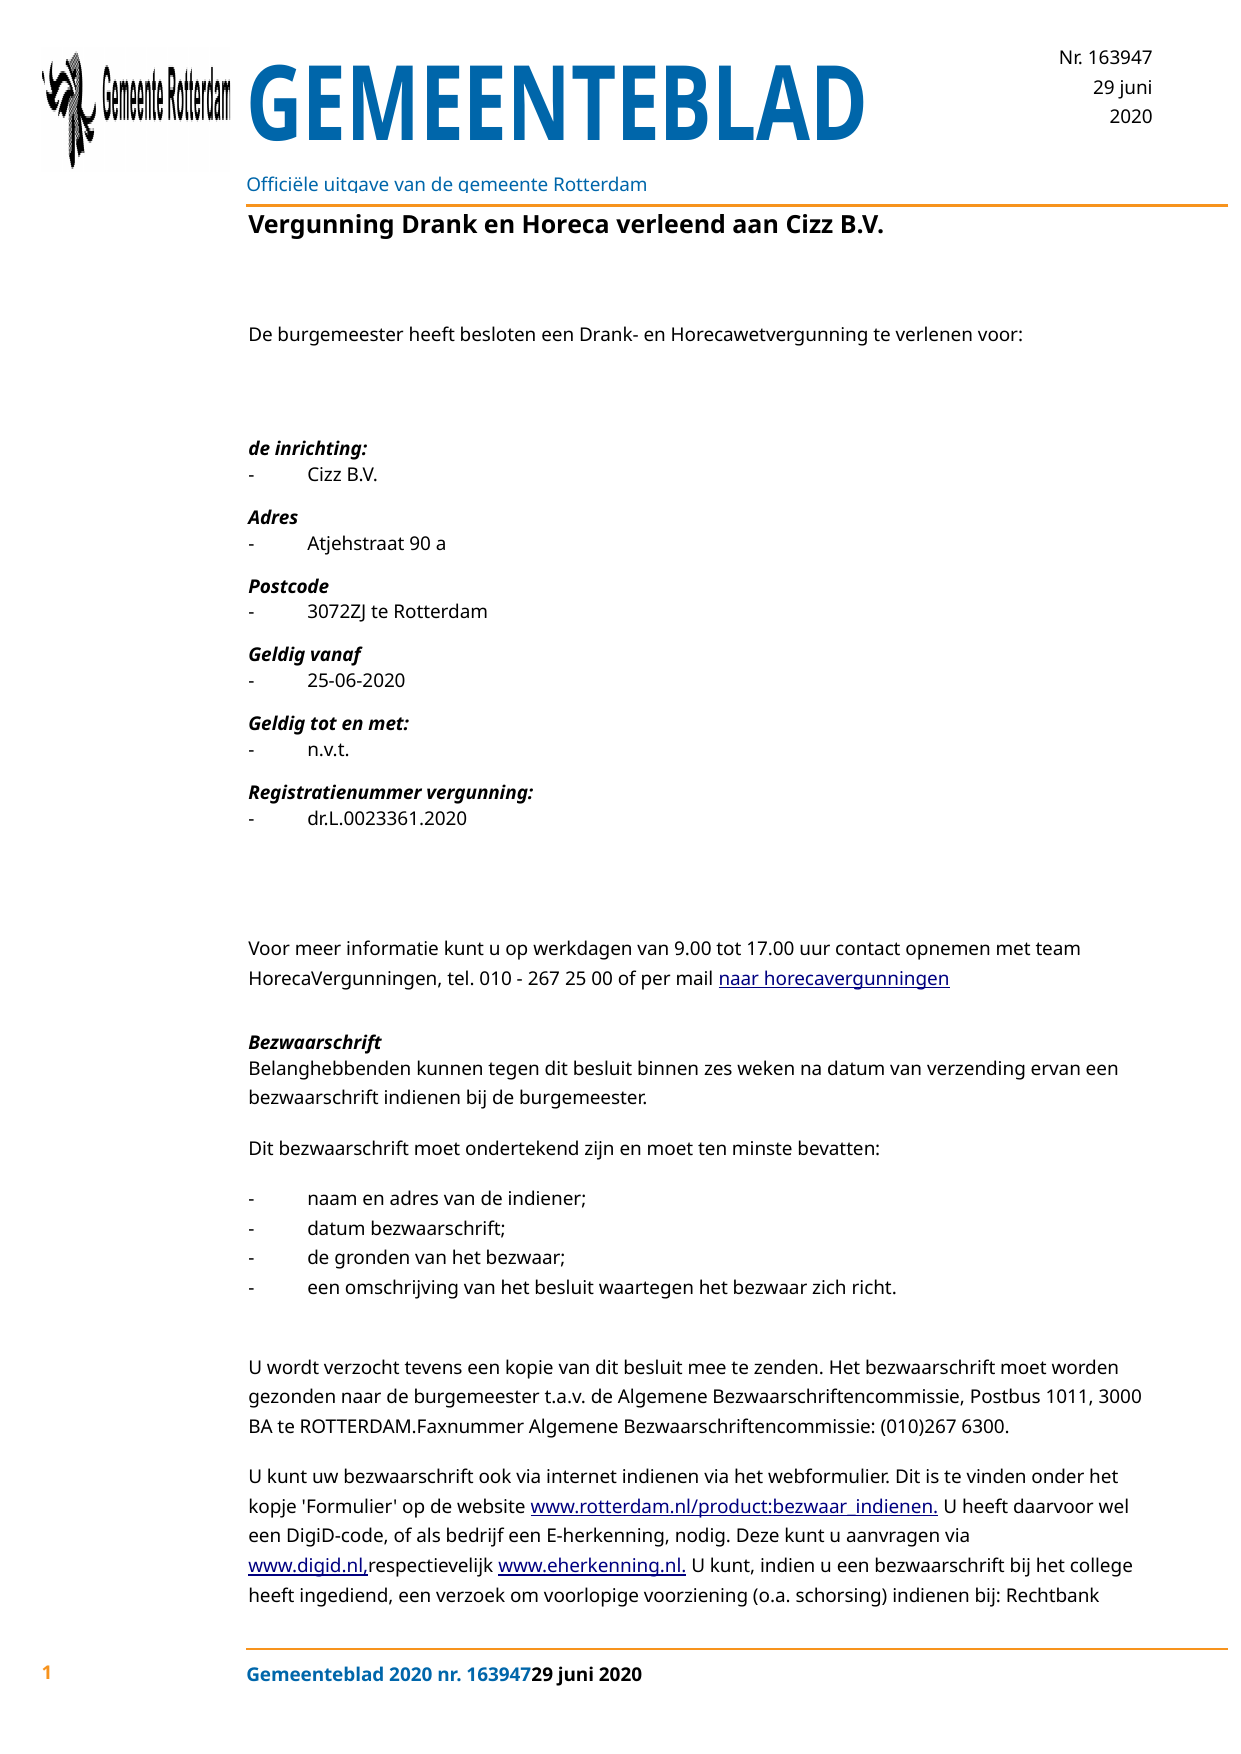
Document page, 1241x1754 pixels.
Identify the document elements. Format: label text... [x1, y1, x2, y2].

text U wordt verzocht tevens een kopie van dit besluit mee te zenden. Het bezwaarschrift moet worden gezonden naar de burgemeester t.a.v. de Algemene Bezwaarschriftencommissie, Postbus 1011, 3000 BA te ROTTERDAM.Faxnummer Algemene Bezwaarschriftencommissie: (010)267 6300. [248, 1354, 1152, 1439]
list dr.L.0023361.2020 [248, 805, 1152, 831]
list naam en adres van de indiener; [248, 1185, 1152, 1211]
text Geldig tot en met: [248, 711, 1152, 736]
list een omschrijving van het besluit waartegen het bezwaar zich richt. [248, 1274, 1152, 1300]
text Postcode [248, 573, 1152, 598]
text Bezwaarschrift [248, 1029, 1152, 1055]
text Registratienummer vergunning: [248, 779, 1152, 805]
text Belanghebbenden kunnen tegen dit besluit binnen zes weken na datum van verzending ervan een bezwaarschrift indienen bij de burgemeester. [248, 1055, 1152, 1110]
list n.v.t. [248, 736, 1152, 762]
text U kunt uw bezwaarschrift ook via internet indienen via het webformulier. Dit is te vinden onder het kopje 'Formulier' op de website www.rotterdam.nl/product:bezwaar_indienen. U heeft daarvoor wel een DigiD-code, of als bedrijf een E-herkenning, nodig. Deze kunt u aanvragen via www.digid.nl,respectievelijk www.eherkenning.nl. U kunt, indien u een bezwaarschrift bij het college heeft ingediend, een verzoek om voorlopige voorziening (o.a. schorsing) indienen bij: Rechtbank [248, 1463, 1152, 1608]
picture [41, 47, 231, 172]
text Adres [248, 504, 1152, 530]
text de inrichting: [248, 435, 1152, 461]
list Cizz B.V. [248, 461, 1152, 487]
list Atjehstraat 90 a [248, 530, 1152, 555]
text Voor meer informatie kunt u op werkdagen van 9.00 tot 17.00 uur contact opnemen met team HorecaVergunningen, tel. 010 - 267 25 00 of per mail naar horecavergunningen [248, 936, 1152, 991]
list 3072ZJ te Rotterdam [248, 598, 1152, 624]
text Geldig vanaf [248, 642, 1152, 667]
text Dit bezwaarschrift moet ondertekend zijn en moet ten minste bevatten: [248, 1135, 1152, 1161]
list 25-06-2020 [248, 667, 1152, 693]
text Vergunning Drank en Horeca verleend aan Cizz B.V. [248, 207, 1152, 241]
list de gronden van het bezwaar; [248, 1244, 1152, 1270]
text De burgemeester heeft besloten een Drank- en Horecawetvergunning te verlenen voor: [248, 321, 1152, 346]
list datum bezwaarschrift; [248, 1215, 1152, 1241]
